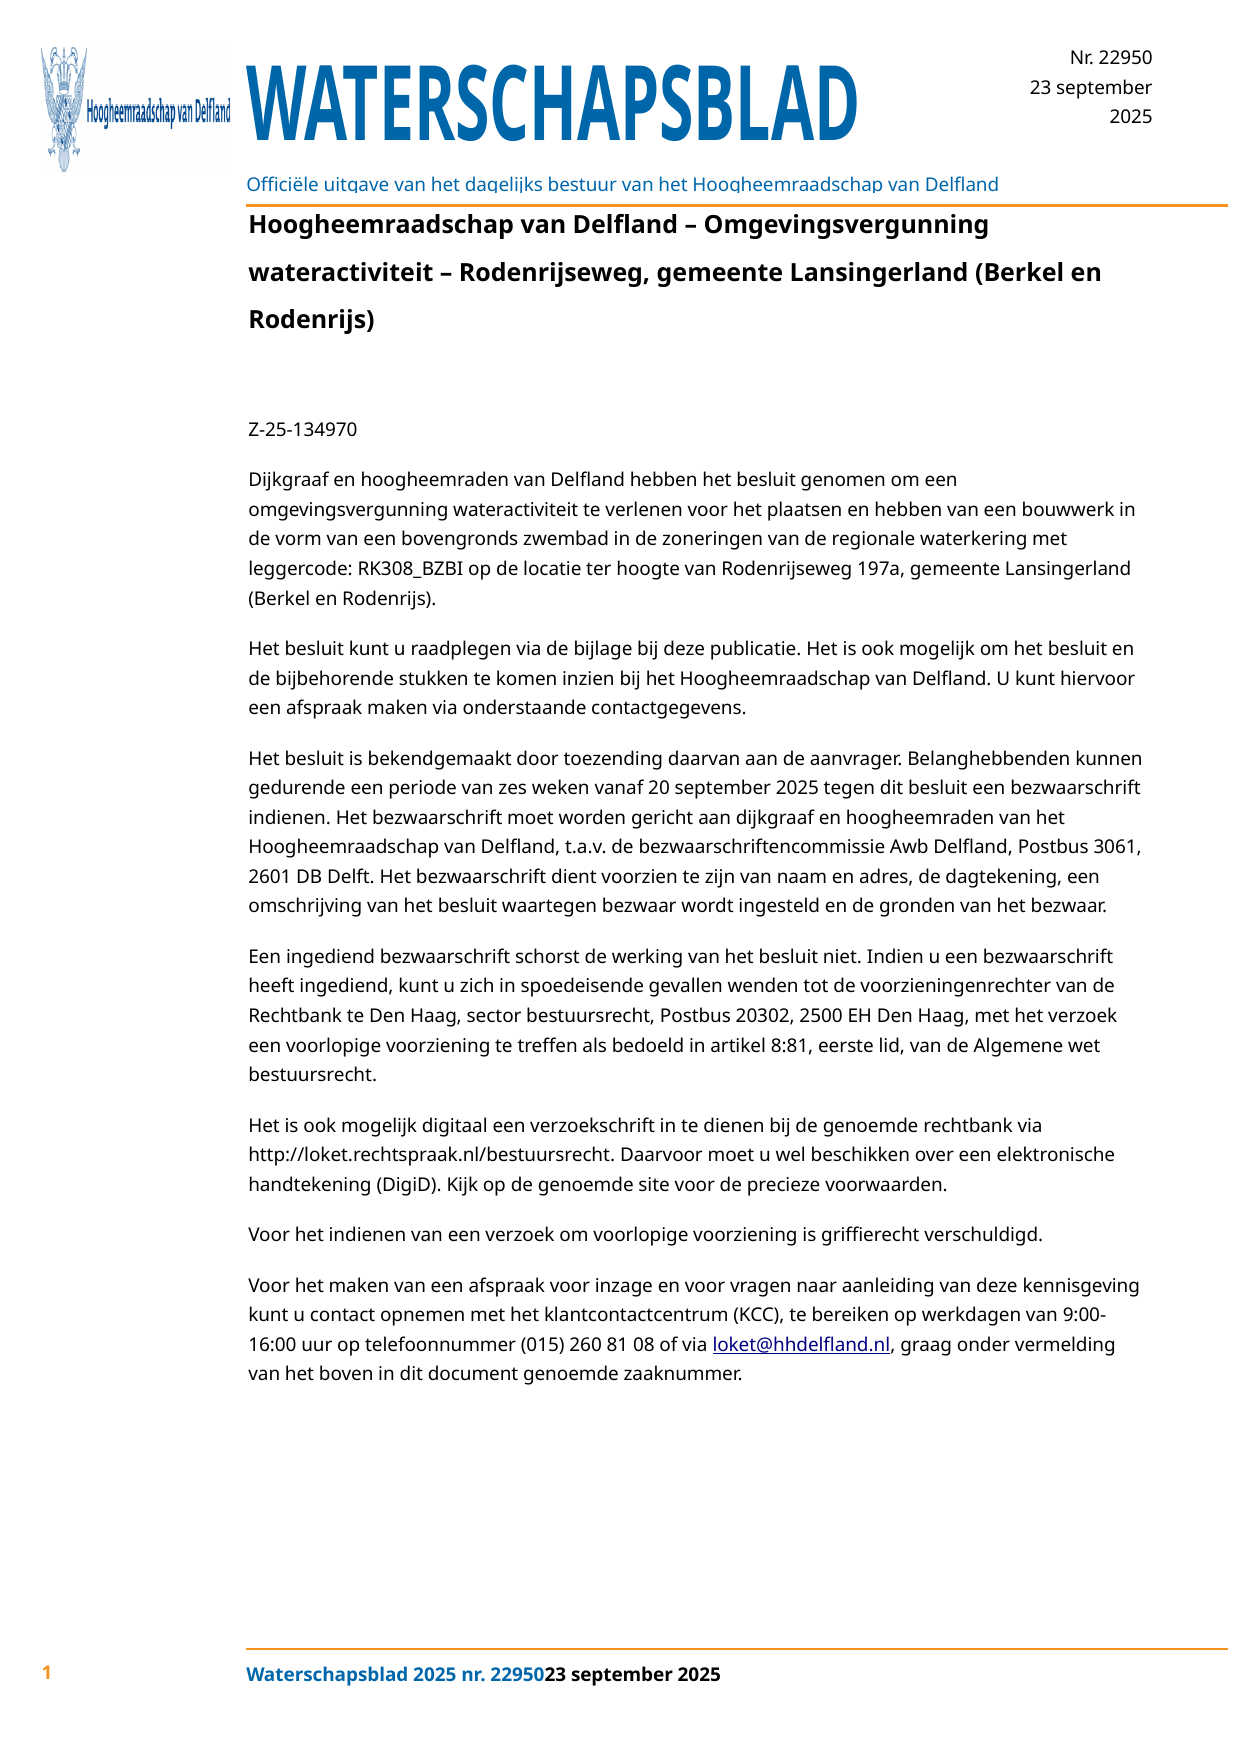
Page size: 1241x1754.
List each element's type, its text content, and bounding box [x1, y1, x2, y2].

text Hoogheemraadschap van Delfland – Omgevingsvergunning wateractiviteit – Rodenrijseweg, gemeente Lansingerland (Berkel en Rodenrijs) [248, 207, 1152, 336]
text Een ingediend bezwaarschrift schorst de werking van het besluit niet. Indien u een bezwaarschrift heeft ingediend, kunt u zich in spoedeisende gevallen wenden tot de voorzieningenrechter van de Rechtbank te Den Haag, sector bestuursrecht, Postbus 20302, 2500 EH Den Haag, met het verzoek een voorlopige voorziening te treffen als bedoeld in artikel 8:81, eerste lid, van de Algemene wet bestuursrecht. [248, 943, 1152, 1087]
text Voor het indienen van een verzoek om voorlopige voorziening is griffierecht verschuldigd. [248, 1221, 1152, 1247]
picture [41, 47, 231, 172]
text Het besluit is bekendgemaakt door toezending daarvan aan de aanvrager. Belanghebbenden kunnen gedurende een periode van zes weken vanaf 20 september 2025 tegen dit besluit een bezwaarschrift indienen. Het bezwaarschrift moet worden gericht aan dijkgraaf en hoogheemraden van het Hoogheemraadschap van Delfland, t.a.v. de bezwaarschriftencommissie Awb Delfland, Postbus 3061, 2601 DB Delft. Het bezwaarschrift dient voorzien te zijn van naam en adres, de dagtekening, een omschrijving van het besluit waartegen bezwaar wordt ingesteld en de gronden van het bezwaar. [248, 745, 1152, 918]
text Voor het maken van een afspraak voor inzage en voor vragen naar aanleiding van deze kennisgeving kunt u contact opnemen met het klantcontactcentrum (KCC), te bereiken op werkdagen van 9:00-16:00 uur op telefoonnummer (015) 260 81 08 of via loket@hhdelfland.nl, graag onder vermelding van het boven in dit document genoemde zaaknummer. [248, 1272, 1152, 1386]
text Z-25-134970 [248, 416, 1152, 442]
text Het is ook mogelijk digitaal een verzoekschrift in te dienen bij de genoemde rechtbank via http://loket.rechtspraak.nl/bestuursrecht. Daarvoor moet u wel beschikken over een elektronische handtekening (DigiD). Kijk op de genoemde site voor de precieze voorwaarden. [248, 1112, 1152, 1197]
text Dijkgraaf en hoogheemraden van Delfland hebben het besluit genomen om een omgevingsvergunning wateractiviteit te verlenen voor het plaatsen en hebben van een bouwwerk in de vorm van een bovengronds zwembad in de zoneringen van de regionale waterkering met leggercode: RK308_BZBI op de locatie ter hoogte van Rodenrijseweg 197a, gemeente Lansingerland (Berkel en Rodenrijs). [248, 466, 1152, 610]
text Het besluit kunt u raadplegen via de bijlage bij deze publicatie. Het is ook mogelijk om het besluit en de bijbehorende stukken te komen inzien bij het Hoogheemraadschap van Delfland. U kunt hiervoor een afspraak maken via onderstaande contactgegevens. [248, 635, 1152, 720]
